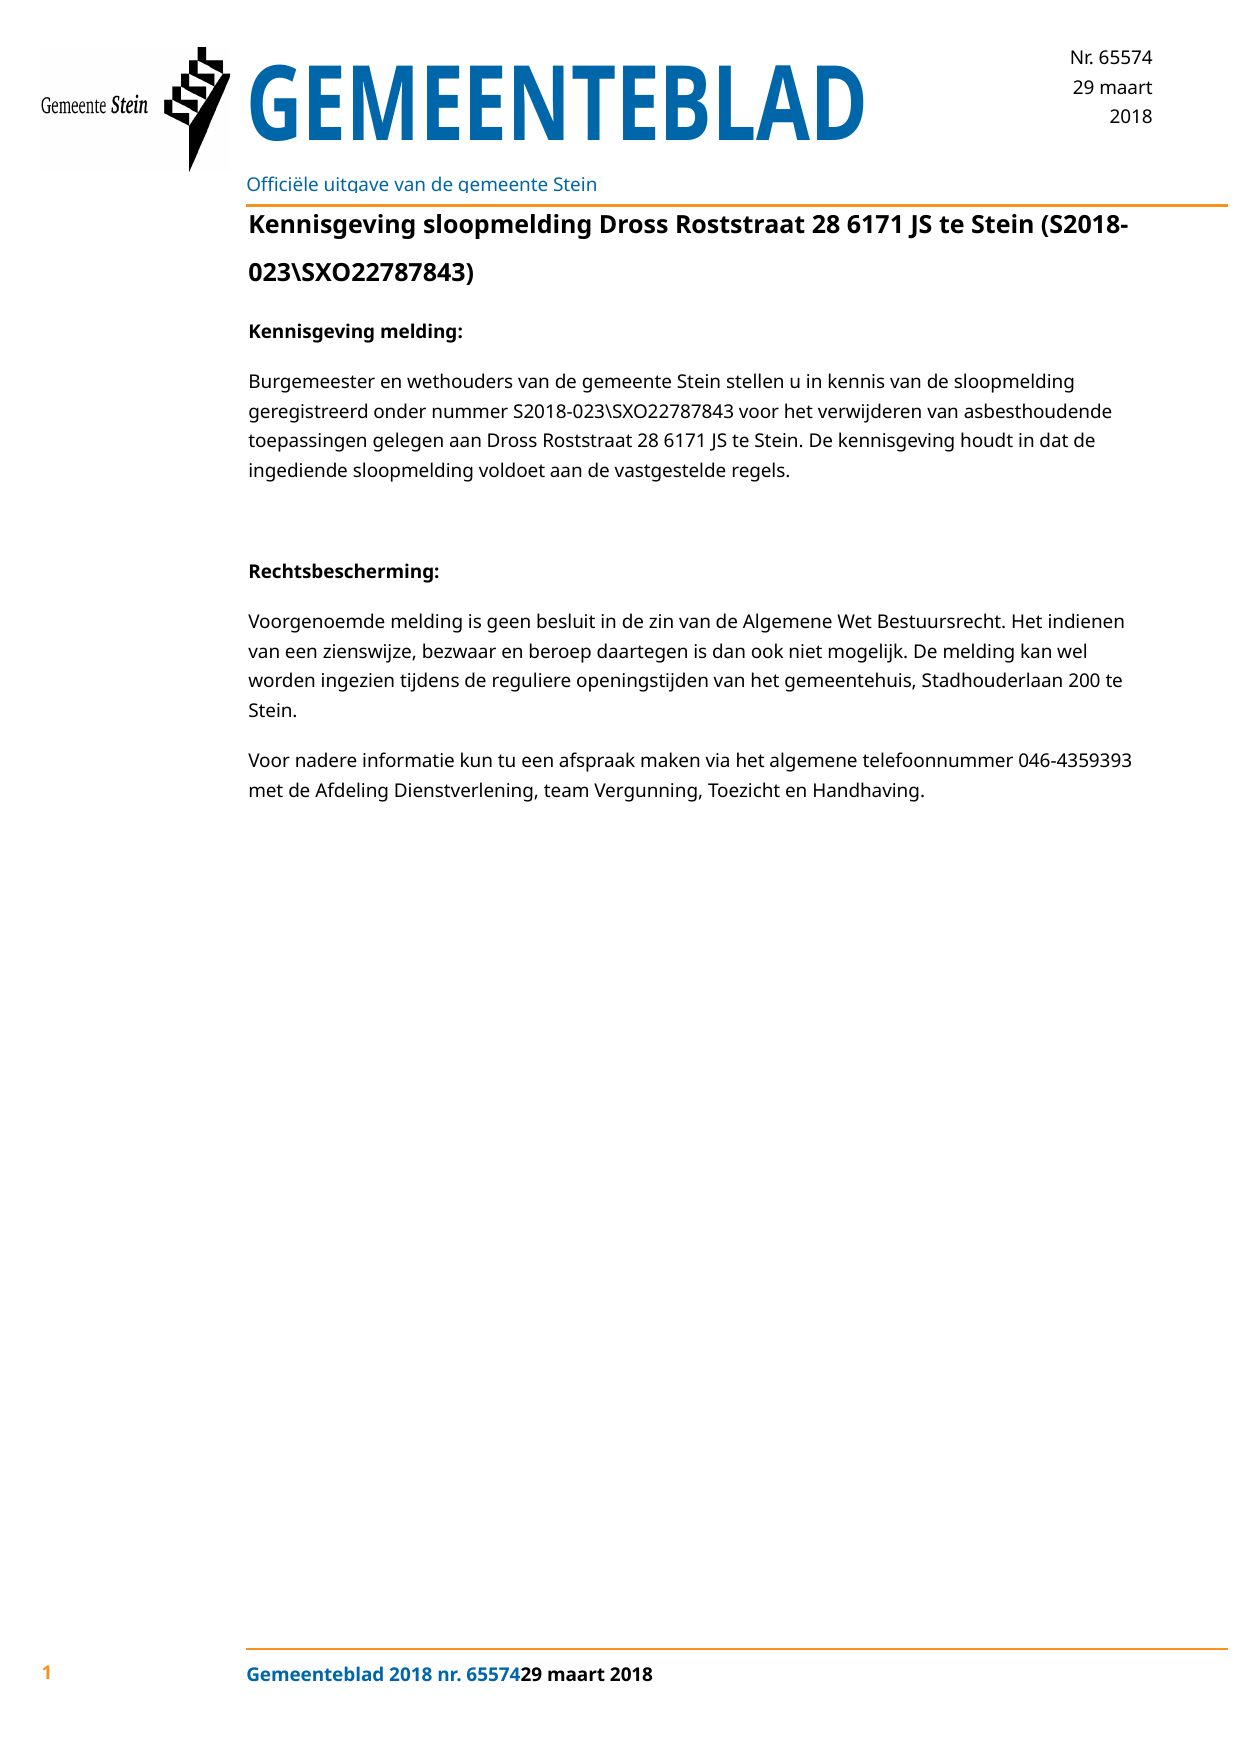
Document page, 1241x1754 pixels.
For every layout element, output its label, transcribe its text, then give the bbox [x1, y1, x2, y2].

text Kennisgeving sloopmelding Dross Roststraat 28 6171 JS te Stein (S2018-023\SXO22787843) [248, 207, 1152, 288]
text Kennisgeving melding: [248, 318, 1152, 344]
text Voor nadere informatie kun tu een afspraak maken via het algemene telefoonnummer 046-4359393 met de Afdeling Dienstverlening, team Vergunning, Toezicht en Handhaving. [248, 747, 1152, 803]
text Voorgenoemde melding is geen besluit in de zin van de Algemene Wet Bestuursrecht. Het indienen van een zienswijze, bezwaar en beroep daartegen is dan ook niet mogelijk. De melding kan wel worden ingezien tijdens de reguliere openingstijden van het gemeentehuis, Stadhouderlaan 200 te Stein. [248, 608, 1152, 723]
text Burgemeester en wethouders van de gemeente Stein stellen u in kennis van de sloopmelding geregistreerd onder nummer S2018-023\SXO22787843 voor het verwijderen van asbesthoudende toepassingen gelegen aan Dross Roststraat 28 6171 JS te Stein. De kennisgeving houdt in dat de ingediende sloopmelding voldoet aan de vastgestelde regels. [248, 368, 1152, 483]
text Rechtsbescherming: [248, 558, 1152, 584]
picture [41, 47, 231, 172]
